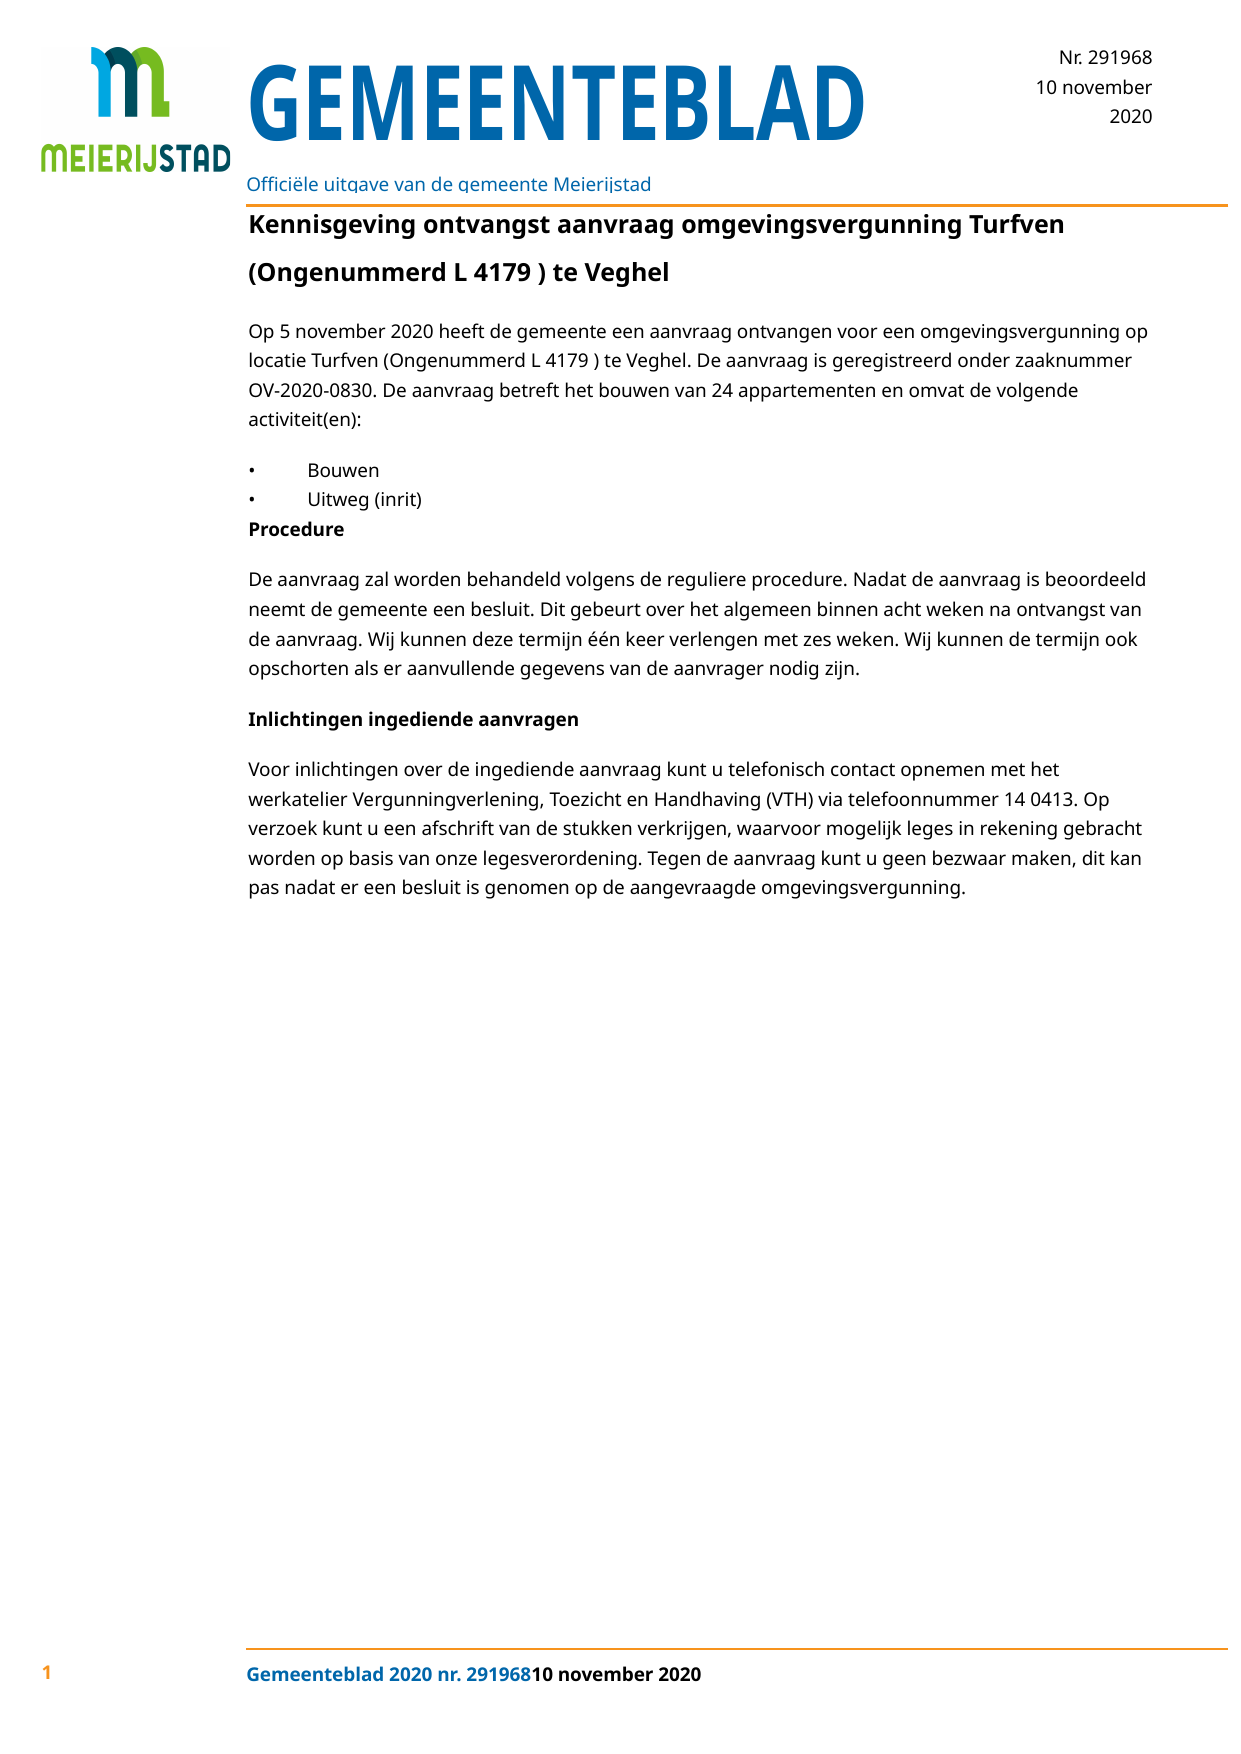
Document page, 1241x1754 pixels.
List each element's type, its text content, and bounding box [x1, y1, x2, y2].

list Uitweg (inrit) [248, 487, 1152, 512]
picture [41, 47, 231, 172]
text Inlichtingen ingediende aanvragen [248, 706, 1152, 732]
text Voor inlichtingen over de ingediende aanvraag kunt u telefonisch contact opnemen met het werkatelier Vergunningverlening, Toezicht en Handhaving (VTH) via telefoonnummer 14 0413. Op verzoek kunt u een afschrift van de stukken verkrijgen, waarvoor mogelijk leges in rekening gebracht worden op basis van onze legesverordening. Tegen de aanvraag kunt u geen bezwaar maken, dit kan pas nadat er een besluit is genomen op de aangevraagde omgevingsvergunning. [248, 756, 1152, 900]
text De aanvraag zal worden behandeld volgens de reguliere procedure. Nadat de aanvraag is beoordeeld neemt de gemeente een besluit. Dit gebeurt over het algemeen binnen acht weken na ontvangst van de aanvraag. Wij kunnen deze termijn één keer verlengen met zes weken. Wij kunnen de termijn ook opschorten als er aanvullende gegevens van de aanvrager nodig zijn. [248, 567, 1152, 681]
text Kennisgeving ontvangst aanvraag omgevingsvergunning Turfven (Ongenummerd L 4179 ) te Veghel [248, 207, 1152, 288]
text Procedure [248, 516, 1152, 542]
text Op 5 november 2020 heeft de gemeente een aanvraag ontvangen voor een omgevingsvergunning op locatie Turfven (Ongenummerd L 4179 ) te Veghel. De aanvraag is geregistreerd onder zaaknummer OV-2020-0830. De aanvraag betreft het bouwen van 24 appartementen en omvat de volgende activiteit(en): [248, 318, 1152, 432]
list Bouwen [248, 457, 1152, 483]
